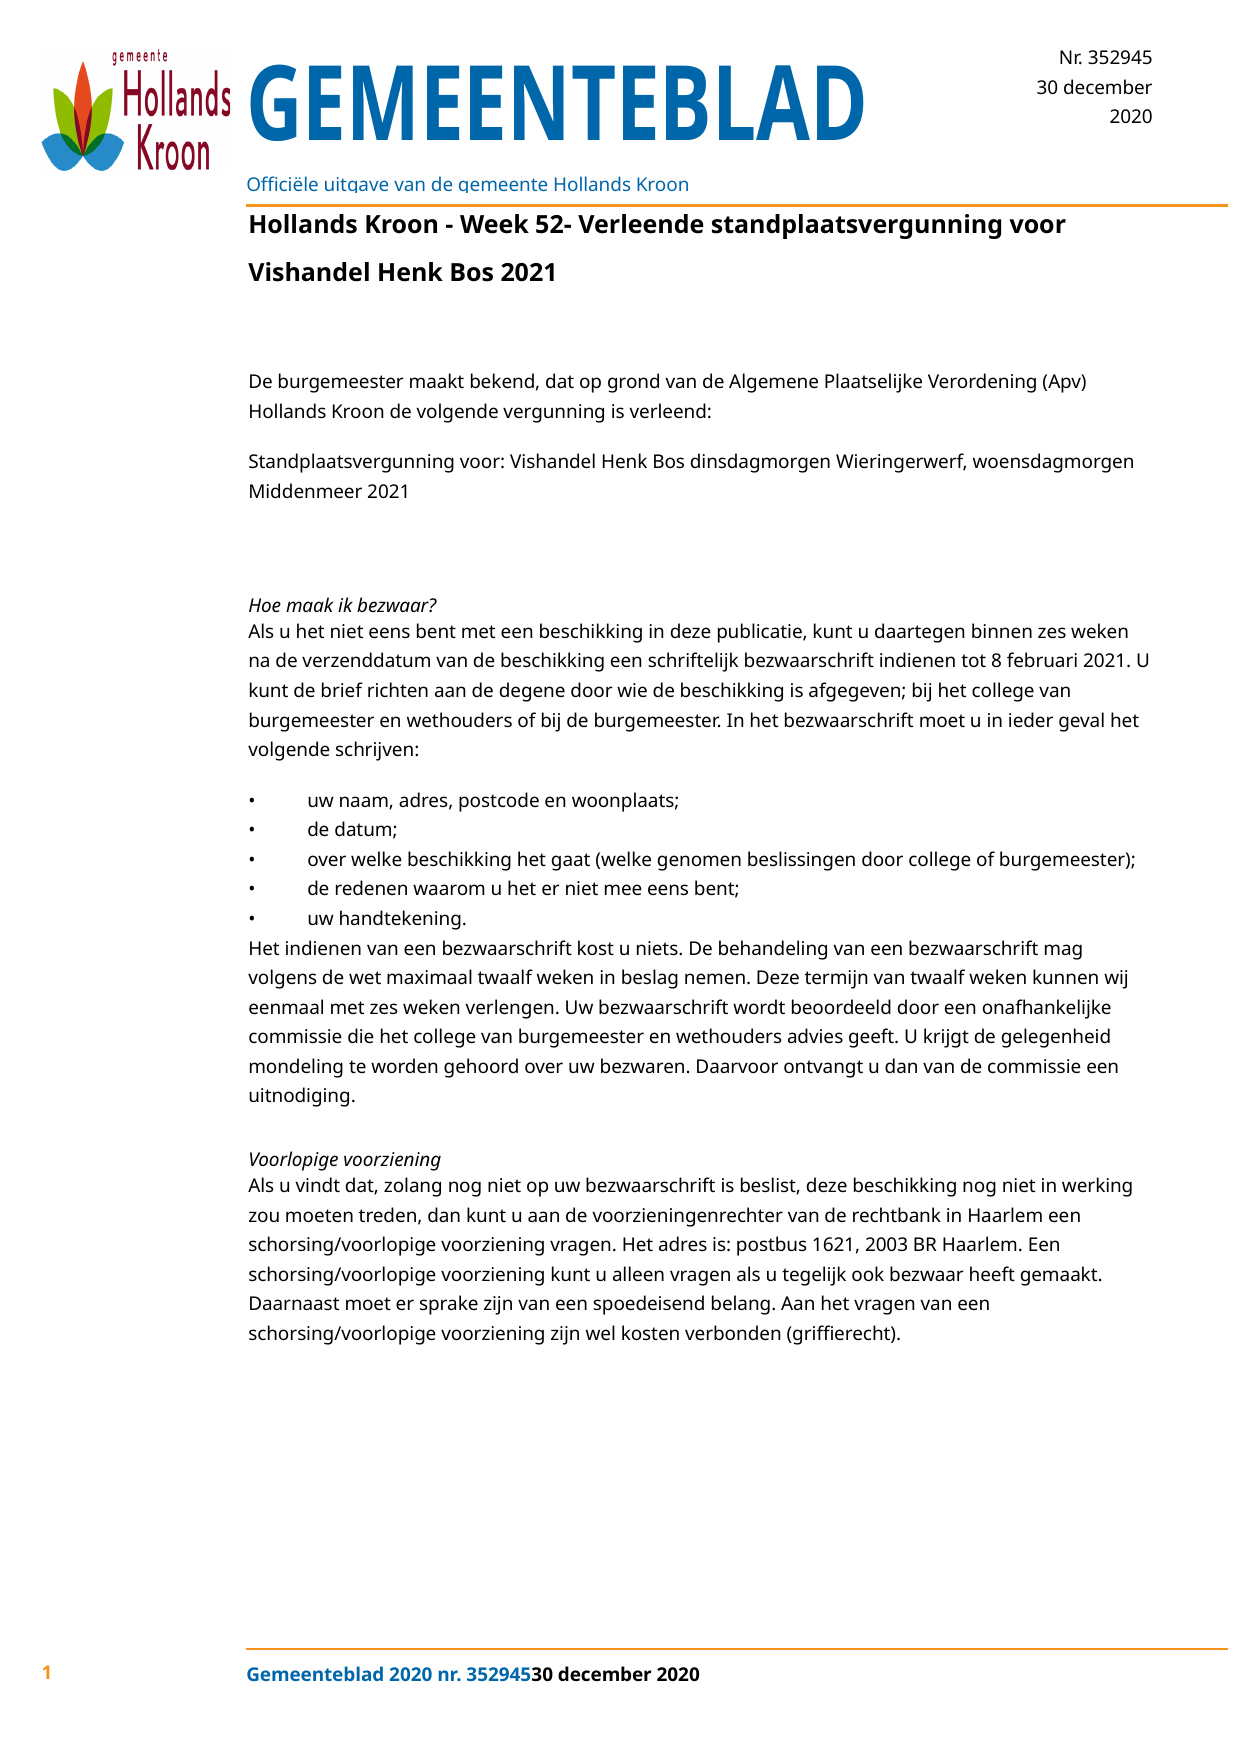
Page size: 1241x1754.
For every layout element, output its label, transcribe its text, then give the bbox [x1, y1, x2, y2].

text Hollands Kroon - Week 52- Verleende standplaatsvergunning voor Vishandel Henk Bos 2021 [248, 207, 1152, 288]
text Voorlopige voorziening [248, 1147, 1152, 1172]
text Als u het niet eens bent met een beschikking in deze publicatie, kunt u daartegen binnen zes weken na de verzenddatum van de beschikking een schriftelijk bezwaarschrift indienen tot 8 februari 2021. U kunt de brief richten aan de degene door wie de beschikking is afgegeven; bij het college van burgemeester en wethouders of bij de burgemeester. In het bezwaarschrift moet u in ieder geval het volgende schrijven: [248, 618, 1152, 762]
text Standplaatsvergunning voor: Vishandel Henk Bos dinsdagmorgen Wieringerwerf, woensdagmorgen Middenmeer 2021 [248, 448, 1152, 504]
text Als u vindt dat, zolang nog niet op uw bezwaarschrift is beslist, deze beschikking nog niet in werking zou moeten treden, dan kunt u aan de voorzieningenrechter van de rechtbank in Haarlem een schorsing/voorlopige voorziening vragen. Het adres is: postbus 1621, 2003 BR Haarlem. Een schorsing/voorlopige voorziening kunt u alleen vragen als u tegelijk ook bezwaar heeft gemaakt. Daarnaast moet er sprake zijn van een spoedeisend belang. Aan het vragen van een schorsing/voorlopige voorziening zijn wel kosten verbonden (griffierecht). [248, 1172, 1152, 1346]
text De burgemeester maakt bekend, dat op grond van de Algemene Plaatselijke Verordening (Apv) Hollands Kroon de volgende vergunning is verleend: [248, 368, 1152, 424]
list uw handtekening. [248, 905, 1152, 931]
text Het indienen van een bezwaarschrift kost u niets. De behandeling van een bezwaarschrift mag volgens de wet maximaal twaalf weken in beslag nemen. Deze termijn van twaalf weken kunnen wij eenmaal met zes weken verlengen. Uw bezwaarschrift wordt beoordeeld door een onafhankelijke commissie die het college van burgemeester en wethouders advies geeft. U krijgt de gelegenheid mondeling te worden gehoord over uw bezwaren. Daarvoor ontvangt u dan van de commissie een uitnodiging. [248, 935, 1152, 1108]
text Hoe maak ik bezwaar? [248, 592, 1152, 618]
list de redenen waarom u het er niet mee eens bent; [248, 876, 1152, 901]
picture [41, 47, 231, 172]
list de datum; [248, 816, 1152, 842]
list over welke beschikking het gaat (welke genomen beslissingen door college of burgemeester); [248, 846, 1152, 872]
list uw naam, adres, postcode en woonplaats; [248, 787, 1152, 812]
